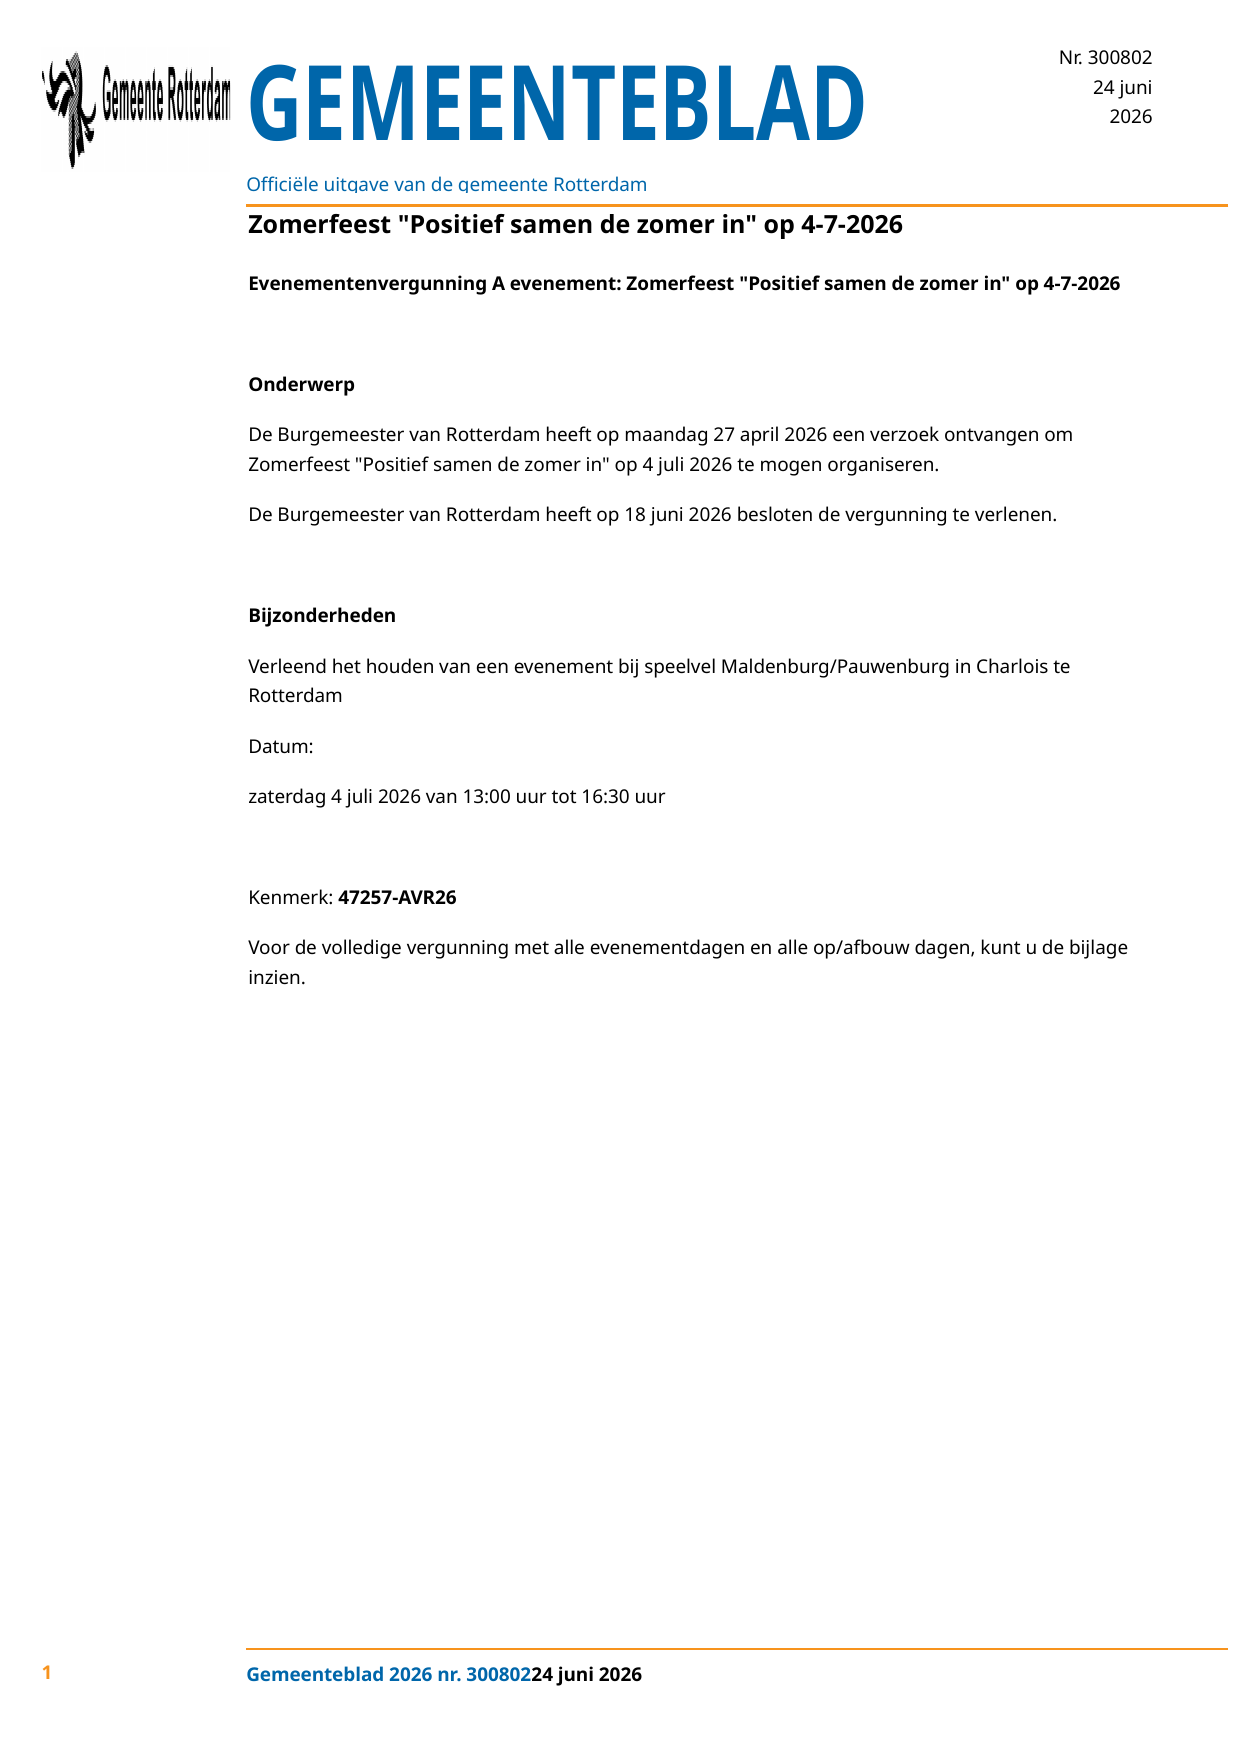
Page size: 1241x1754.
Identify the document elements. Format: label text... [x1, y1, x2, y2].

text Onderwerp [248, 371, 1152, 397]
text Zomerfeest "Positief samen de zomer in" op 4-7-2026 [248, 207, 1152, 241]
text Bijzonderheden [248, 602, 1152, 628]
picture [41, 47, 231, 172]
text Datum: [248, 733, 1152, 758]
text zaterdag 4 juli 2026 van 13:00 uur tot 16:30 uur [248, 783, 1152, 809]
text De Burgemeester van Rotterdam heeft op 18 juni 2026 besloten de vergunning te verlenen. [248, 502, 1152, 527]
text Evenementenvergunning A evenement: Zomerfeest "Positief samen de zomer in" op 4-7-2026 [248, 270, 1152, 296]
text De Burgemeester van Rotterdam heeft op maandag 27 april 2026 een verzoek ontvangen om Zomerfeest "Positief samen de zomer in" op 4 juli 2026 te mogen organiseren. [248, 422, 1152, 477]
text Kenmerk: 47257-AVR26 [248, 884, 1152, 910]
text Voor de volledige vergunning met alle evenementdagen en alle op/afbouw dagen, kunt u de bijlage inzien. [248, 934, 1152, 990]
text Verleend het houden van een evenement bij speelvel Maldenburg/Pauwenburg in Charlois te Rotterdam [248, 653, 1152, 708]
